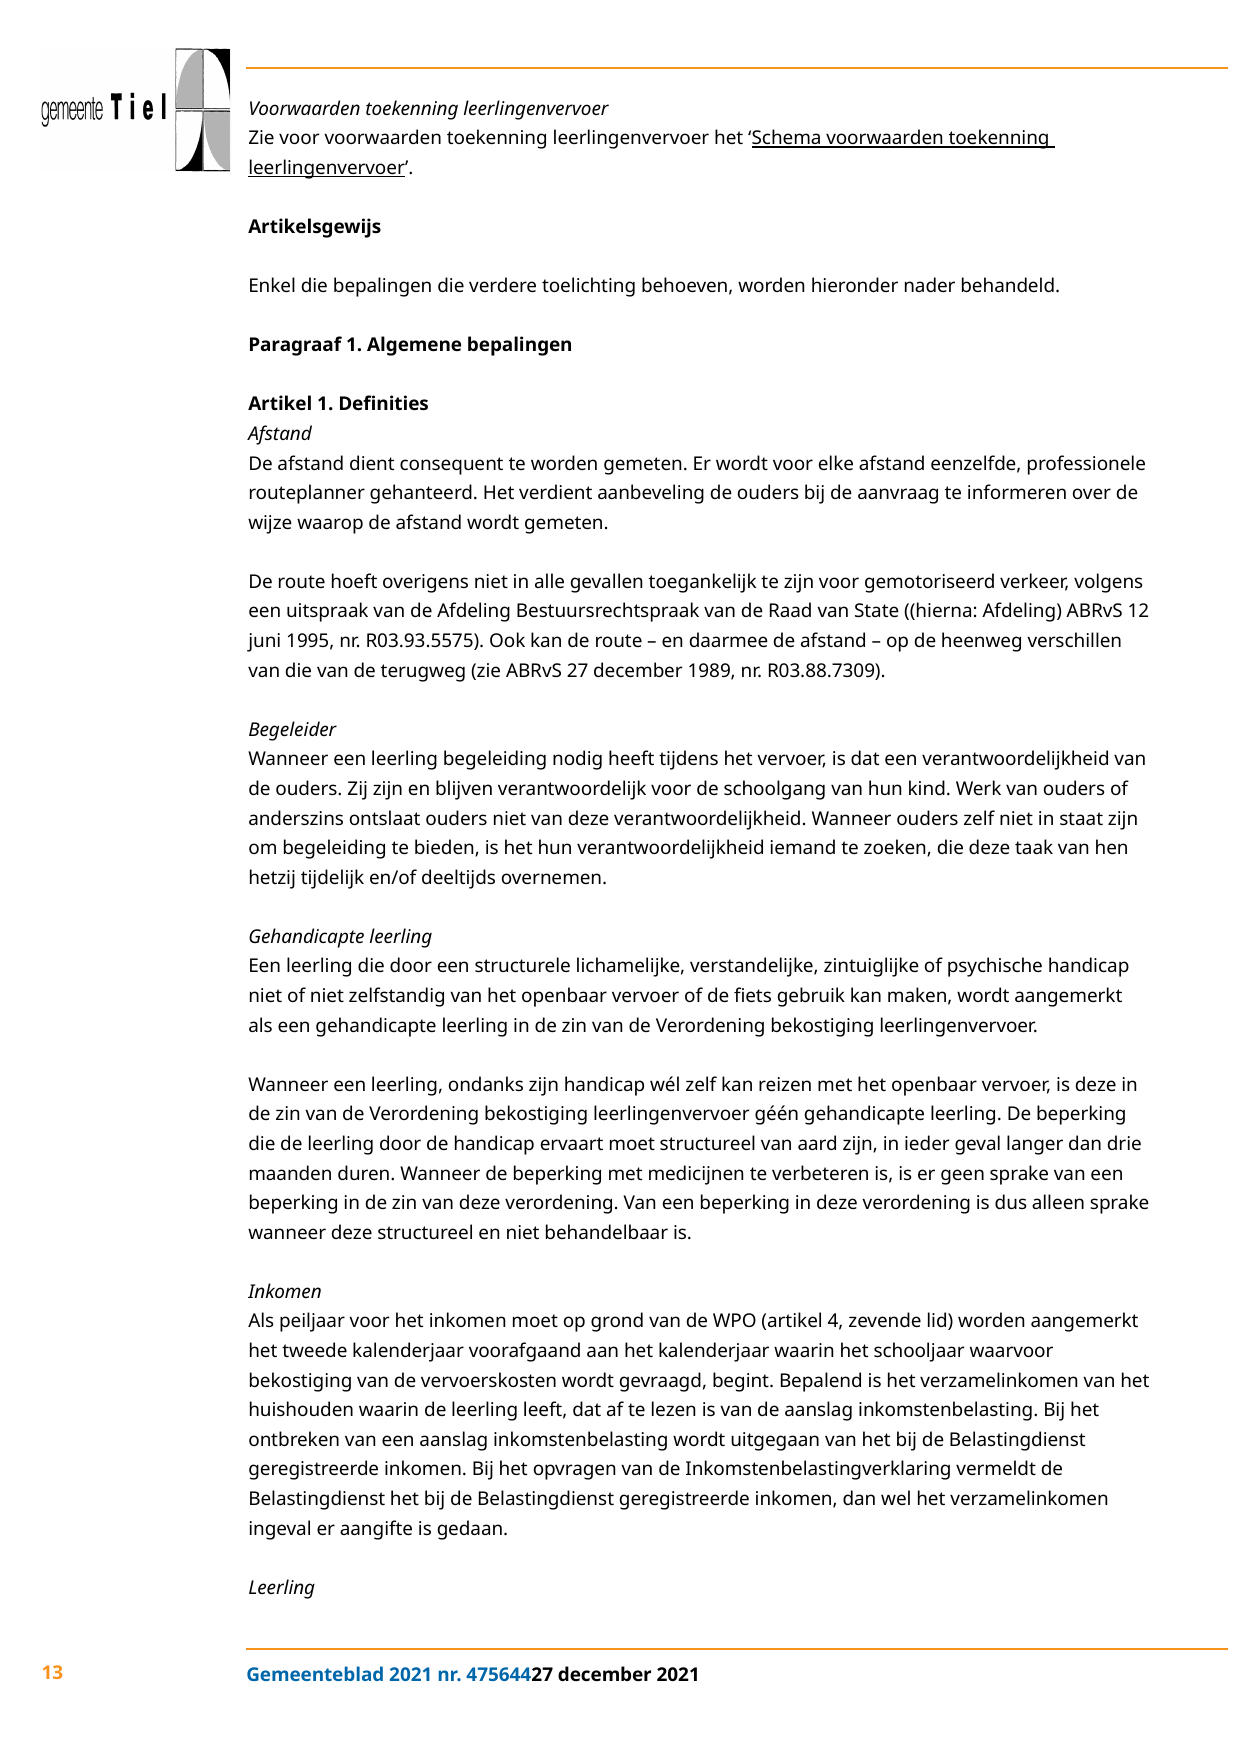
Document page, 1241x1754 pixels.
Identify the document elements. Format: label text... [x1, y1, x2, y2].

text Artikel 1. Definities [248, 391, 1152, 416]
text Een leerling die door een structurele lichamelijke, verstandelijke, zintuiglijke of psychische handicap niet of niet zelfstandig van het openbaar vervoer of de fiets gebruik kan maken, wordt aangemerkt als een gehandicapte leerling in de zin van de Verordening bekostiging leerlingenvervoer. [248, 953, 1152, 1038]
text De afstand dient consequent te worden gemeten. Er wordt voor elke afstand eenzelfde, professionele routeplanner gehanteerd. Het verdient aanbeveling de ouders bij de aanvraag te informeren over de wijze waarop de afstand wordt gemeten. [248, 450, 1152, 535]
text Gehandicapte leerling [248, 923, 1152, 949]
text Artikelsgewijs [248, 213, 1152, 239]
picture [41, 47, 231, 172]
text Wanneer een leerling begeleiding nodig heeft tijdens het vervoer, is dat een verantwoordelijkheid van de ouders. Zij zijn en blijven verantwoordelijk voor de schoolgang van hun kind. Werk van ouders of anderszins ontslaat ouders niet van deze verantwoordelijkheid. Wanneer ouders zelf niet in staat zijn om begeleiding te bieden, is het hun verantwoordelijkheid iemand te zoeken, die deze taak van hen hetzij tijdelijk en/of deeltijds overnemen. [248, 746, 1152, 890]
text Voorwaarden toekenning leerlingenvervoer [248, 95, 1152, 121]
text Leerling [248, 1574, 1152, 1600]
text Afstand [248, 420, 1152, 446]
text Inkomen [248, 1278, 1152, 1304]
text Zie voor voorwaarden toekenning leerlingenvervoer het ‘Schema voorwaarden toekenning leerlingenvervoer’. [248, 124, 1152, 180]
text Enkel die bepalingen die verdere toelichting behoeven, worden hieronder nader behandeld. [248, 272, 1152, 298]
text Wanneer een leerling, ondanks zijn handicap wél zelf kan reizen met het openbaar vervoer, is deze in de zin van de Verordening bekostiging leerlingenvervoer géén gehandicapte leerling. De beperking die de leerling door de handicap ervaart moet structureel van aard zijn, in ieder geval langer dan drie maanden duren. Wanneer de beperking met medicijnen te verbeteren is, is er geen sprake van een beperking in de zin van deze verordening. Van een beperking in deze verordening is dus alleen sprake wanneer deze structureel en niet behandelbaar is. [248, 1071, 1152, 1245]
text Paragraaf 1. Algemene bepalingen [248, 331, 1152, 357]
text Als peiljaar voor het inkomen moet op grond van de WPO (artikel 4, zevende lid) worden aangemerkt het tweede kalenderjaar voorafgaand aan het kalenderjaar waarin het schooljaar waarvoor bekostiging van de vervoerskosten wordt gevraagd, begint. Bepalend is het verzamelinkomen van het huishouden waarin de leerling leeft, dat af te lezen is van de aanslag inkomstenbelasting. Bij het ontbreken van een aanslag inkomstenbelasting wordt uitgegaan van het bij de Belastingdienst geregistreerde inkomen. Bij het opvragen van de Inkomstenbelastingverklaring vermeldt de Belastingdienst het bij de Belastingdienst geregistreerde inkomen, dan wel het verzamelinkomen ingeval er aangifte is gedaan. [248, 1308, 1152, 1541]
text De route hoeft overigens niet in alle gevallen toegankelijk te zijn voor gemotoriseerd verkeer, volgens een uitspraak van de Afdeling Bestuursrechtspraak van de Raad van State ((hierna: Afdeling) ABRvS 12 juni 1995, nr. R03.93.5575). Ook kan de route – en daarmee de afstand – op de heenweg verschillen van die van de terugweg (zie ABRvS 27 december 1989, nr. R03.88.7309). [248, 568, 1152, 683]
text Begeleider [248, 716, 1152, 742]
